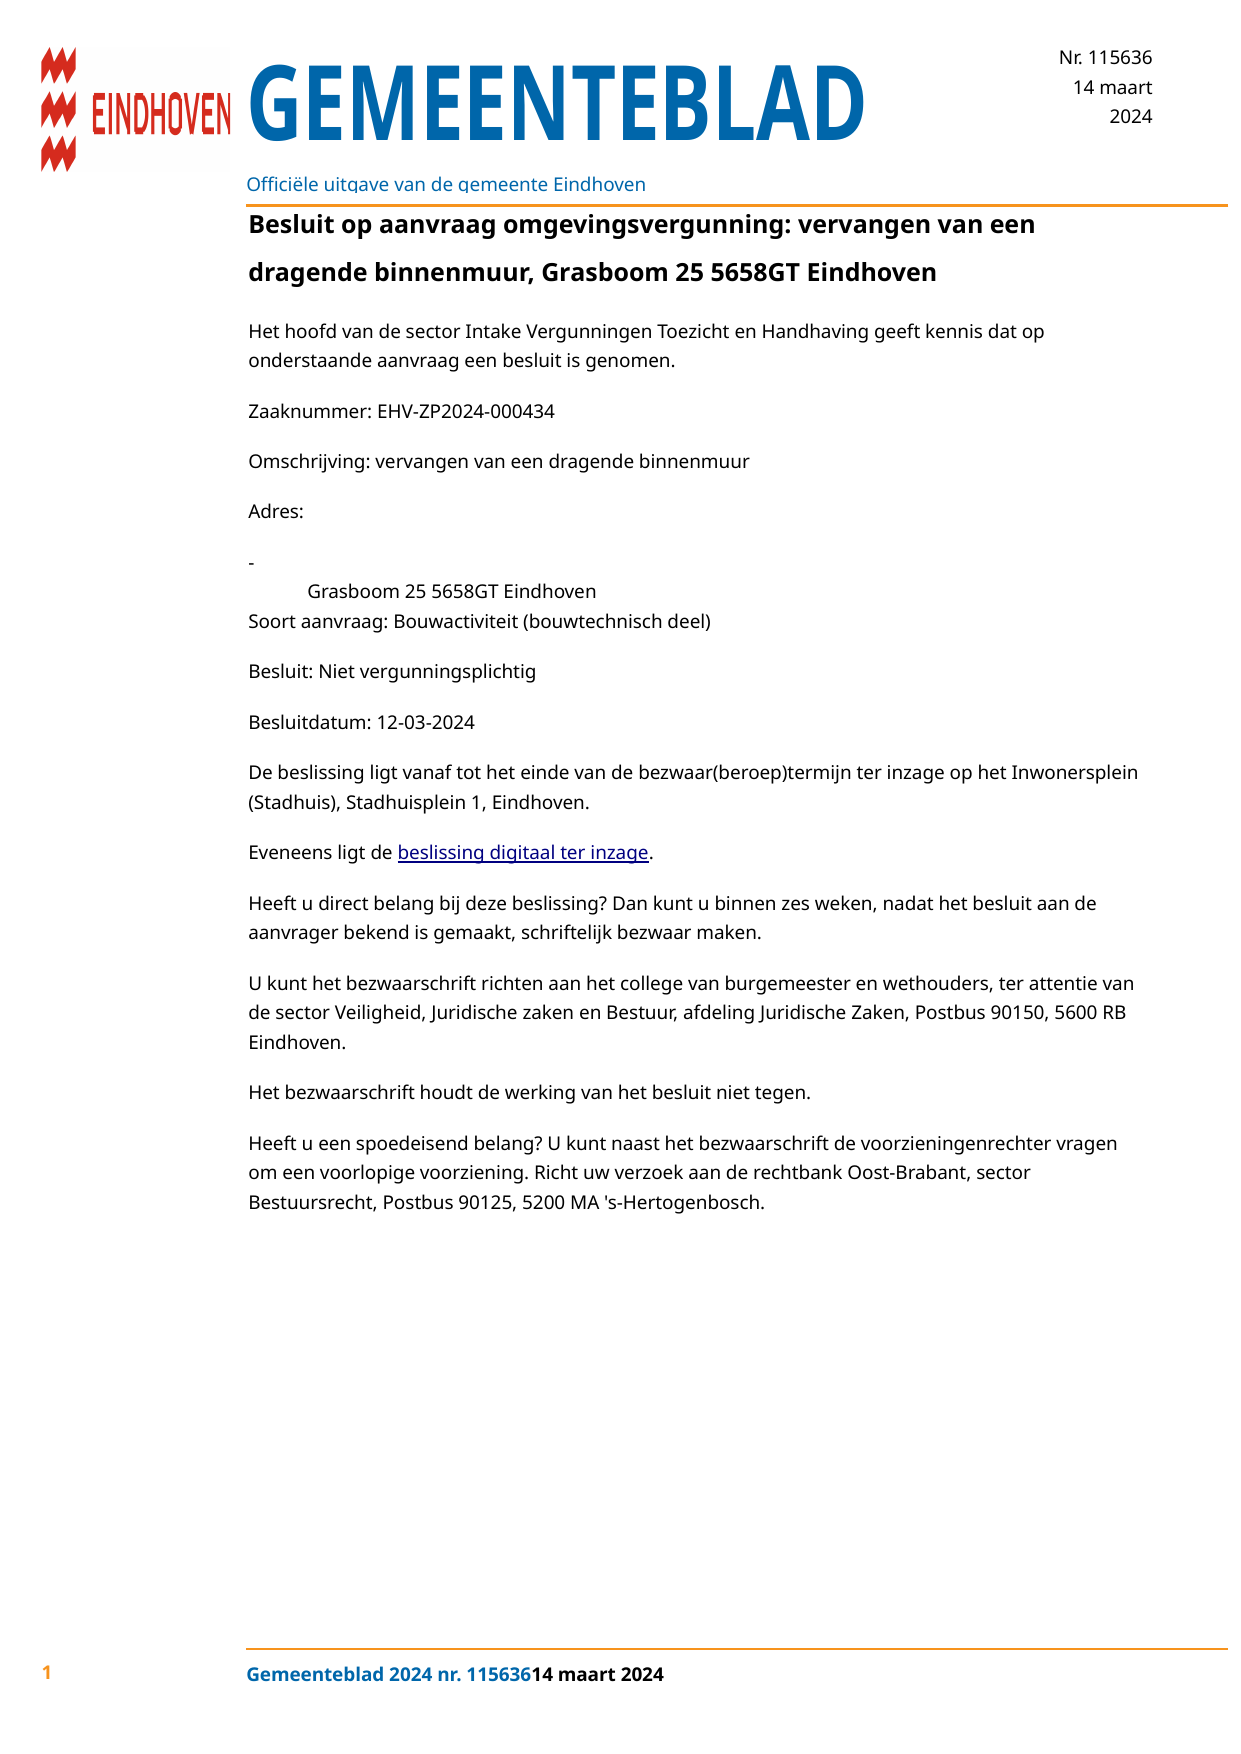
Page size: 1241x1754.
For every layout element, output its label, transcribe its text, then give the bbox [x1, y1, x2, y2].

text Adres: [248, 499, 1152, 524]
text Besluitdatum: 12-03-2024 [248, 709, 1152, 735]
text Besluit op aanvraag omgevingsvergunning: vervangen van een dragende binnenmuur, Grasboom 25 5658GT Eindhoven [248, 207, 1152, 288]
text Het hoofd van de sector Intake Vergunningen Toezicht en Handhaving geeft kennis dat op onderstaande aanvraag een besluit is genomen. [248, 318, 1152, 373]
text Heeft u direct belang bij deze beslissing? Dan kunt u binnen zes weken, nadat het besluit aan de aanvrager bekend is gemaakt, schriftelijk bezwaar maken. [248, 890, 1152, 945]
text De beslissing ligt vanaf tot het einde van de bezwaar(beroep)termijn ter inzage op het Inwonersplein (Stadhuis), Stadhuisplein 1, Eindhoven. [248, 759, 1152, 815]
text Eveneens ligt de beslissing digitaal ter inzage. [248, 839, 1152, 865]
list Grasboom 25 5658GT Eindhoven [248, 579, 1152, 604]
text Zaaknummer: EHV-ZP2024-000434 [248, 398, 1152, 424]
text Heeft u een spoedeisend belang? U kunt naast het bezwaarschrift de voorzieningenrechter vragen om een voorlopige voorziening. Richt uw verzoek aan de rechtbank Oost-Brabant, sector Bestuursrecht, Postbus 90125, 5200 MA 's-Hertogenbosch. [248, 1130, 1152, 1215]
text Besluit: Niet vergunningsplichtig [248, 659, 1152, 684]
text Omschrijving: vervangen van een dragende binnenmuur [248, 448, 1152, 474]
picture [41, 47, 231, 172]
text Soort aanvraag: Bouwactiviteit (bouwtechnisch deel) [248, 608, 1152, 634]
text Het bezwaarschrift houdt de werking van het besluit niet tegen. [248, 1079, 1152, 1105]
text U kunt het bezwaarschrift richten aan het college van burgemeester en wethouders, ter attentie van de sector Veiligheid, Juridische zaken en Bestuur, afdeling Juridische Zaken, Postbus 90150, 5600 RB Eindhoven. [248, 970, 1152, 1055]
